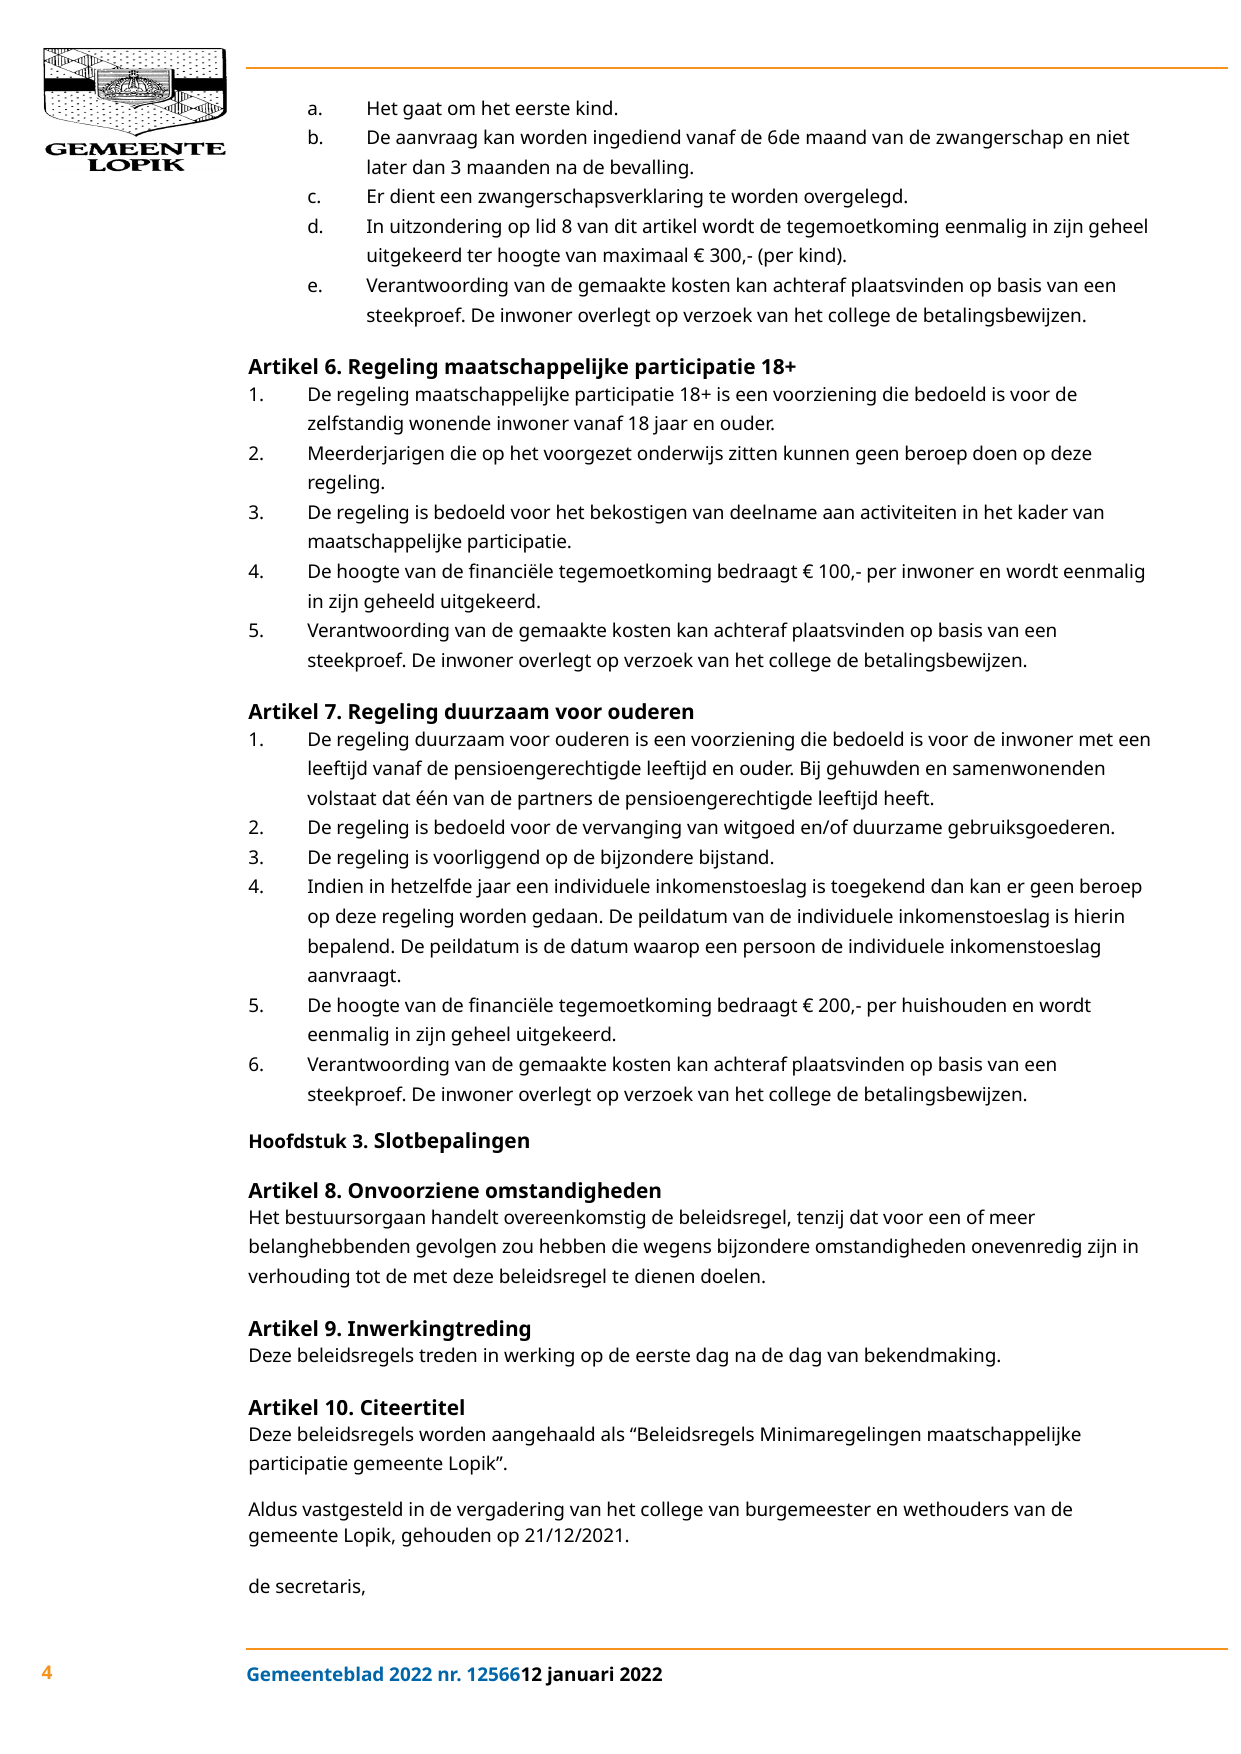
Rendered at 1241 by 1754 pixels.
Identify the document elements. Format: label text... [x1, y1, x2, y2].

list De aanvraag kan worden ingediend vanaf de 6de maand van de zwangerschap en niet later dan 3 maanden na de bevalling. [307, 124, 1152, 180]
list Verantwoording van de gemaakte kosten kan achteraf plaatsvinden op basis van een steekproef. De inwoner overlegt op verzoek van het college de betalingsbewijzen. [248, 617, 1152, 673]
list Indien in hetzelfde jaar een individuele inkomenstoeslag is toegekend dan kan er geen beroep op deze regeling worden gedaan. De peildatum van de individuele inkomenstoeslag is hierin bepalend. De peildatum is de datum waarop een persoon de individuele inkomenstoeslag aanvraagt. [248, 874, 1152, 988]
text Artikel 10. Citeertitel [248, 1393, 1152, 1421]
list De regeling is voorliggend op de bijzondere bijstand. [248, 844, 1152, 870]
list Meerderjarigen die op het voorgezet onderwijs zitten kunnen geen beroep doen op deze regeling. [248, 440, 1152, 495]
list Verantwoording van de gemaakte kosten kan achteraf plaatsvinden op basis van een steekproef. De inwoner overlegt op verzoek van het college de betalingsbewijzen. [307, 272, 1152, 328]
text Deze beleidsregels worden aangehaald als “Beleidsregels Minimaregelingen maatschappelijke participatie gemeente Lopik”. [248, 1421, 1152, 1476]
list De regeling is bedoeld voor het bekostigen van deelname aan activiteiten in het kader van maatschappelijke participatie. [248, 499, 1152, 554]
list Er dient een zwangerschapsverklaring te worden overgelegd. [307, 183, 1152, 209]
text Het bestuursorgaan handelt overeenkomstig de beleidsregel, tenzij dat voor een of meer belanghebbenden gevolgen zou hebben die wegens bijzondere omstandigheden onevenredig zijn in verhouding tot de met deze beleidsregel te dienen doelen. [248, 1204, 1152, 1289]
text Deze beleidsregels treden in werking op de eerste dag na de dag van bekendmaking. [248, 1342, 1152, 1368]
text Hoofdstuk 3. Slotbepalingen [248, 1126, 1152, 1155]
text Artikel 8. Onvoorziene omstandigheden [248, 1176, 1152, 1204]
list Verantwoording van de gemaakte kosten kan achteraf plaatsvinden op basis van een steekproef. De inwoner overlegt op verzoek van het college de betalingsbewijzen. [248, 1051, 1152, 1107]
list De regeling is bedoeld voor de vervanging van witgoed en/of duurzame gebruiksgoederen. [248, 814, 1152, 840]
text Artikel 9. Inwerkingtreding [248, 1314, 1152, 1342]
text de secretaris, [248, 1573, 1152, 1599]
list In uitzondering op lid 8 van dit artikel wordt de tegemoetkoming eenmalig in zijn geheel uitgekeerd ter hoogte van maximaal € 300,- (per kind). [307, 213, 1152, 268]
list Het gaat om het eerste kind. [307, 95, 1152, 121]
text Artikel 7. Regeling duurzaam voor ouderen [248, 697, 1152, 726]
list De regeling duurzaam voor ouderen is een voorziening die bedoeld is voor de inwoner met een leeftijd vanaf de pensioengerechtigde leeftijd en ouder. Bij gehuwden en samenwonenden volstaat dat één van de partners de pensioengerechtigde leeftijd heeft. [248, 726, 1152, 811]
text Artikel 6. Regeling maatschappelijke participatie 18+ [248, 352, 1152, 381]
text Aldus vastgesteld in de vergadering van het college van burgemeester en wethouders van de gemeente Lopik, gehouden op 21/12/2021. [248, 1496, 1152, 1548]
list De regeling maatschappelijke participatie 18+ is een voorziening die bedoeld is voor de zelfstandig wonende inwoner vanaf 18 jaar en ouder. [248, 381, 1152, 436]
picture [41, 47, 231, 172]
list De hoogte van de financiële tegemoetkoming bedraagt € 100,- per inwoner en wordt eenmalig in zijn geheeld uitgekeerd. [248, 558, 1152, 613]
list De hoogte van de financiële tegemoetkoming bedraagt € 200,- per huishouden en wordt eenmalig in zijn geheel uitgekeerd. [248, 992, 1152, 1047]
